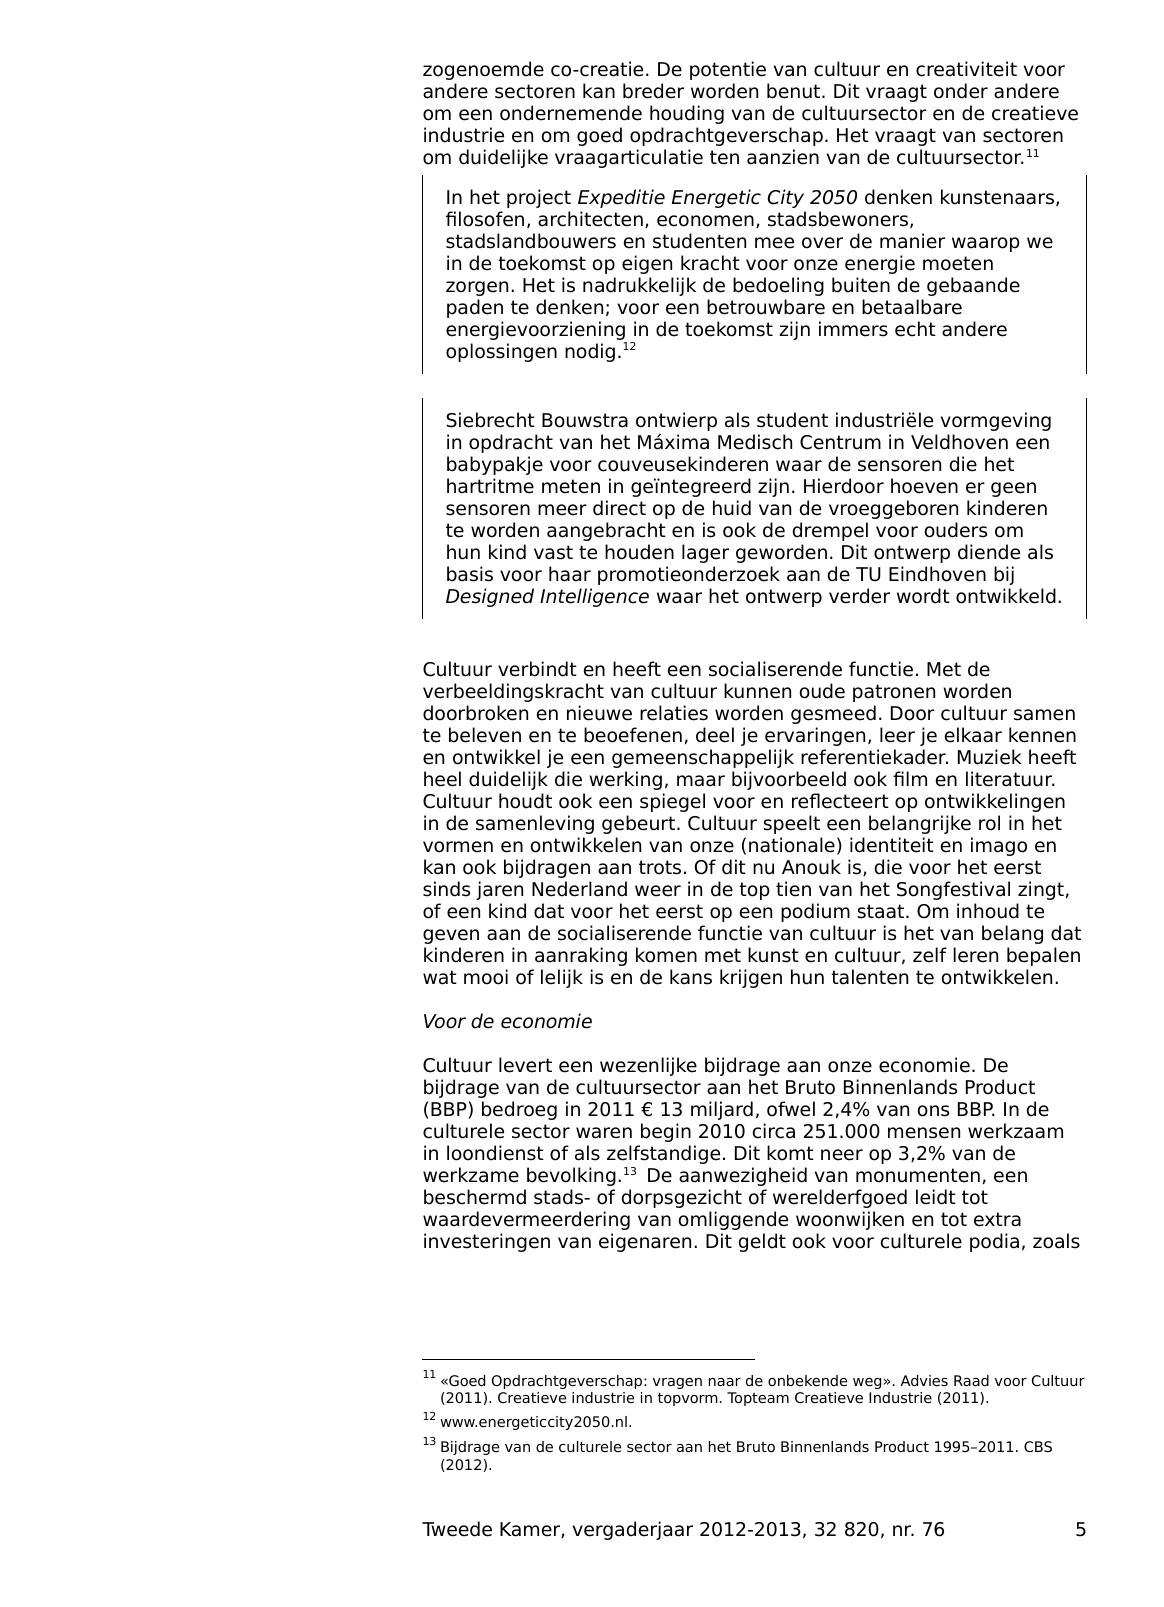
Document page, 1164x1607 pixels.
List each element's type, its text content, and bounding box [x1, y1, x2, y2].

text zogenoemde co-creatie. De potentie van cultuur en creativiteit voor andere sectoren kan breder worden benut. Dit vraagt onder andere om een ondernemende houding van de cultuursector en de creatieve industrie en om goed opdrachtgeverschap. Het vraagt van sectoren om duidelijke vraagarticulatie ten aanzien van de cultuursector. [422, 59, 1087, 169]
table_header In het project Expeditie Energetic City 2050 denken kunstenaars, filosofen, architecten, economen, stadsbewoners, stadslandbouwers en studenten mee over de manier waarop we in de toekomst op eigen kracht voor onze energie moeten zorgen. Het is nadrukkelijk de bedoeling buiten de gebaande paden te denken; voor een betrouwbare en betaalbare energievoorziening in de toekomst zijn immers echt andere oplossingen nodig. [423, 175, 1086, 374]
text Cultuur levert een wezenlijke bijdrage aan onze economie. De bijdrage van de cultuursector aan het Bruto Binnenlands Product (BBP) bedroeg in 2011 € 13 miljard, ofwel 2,4% van ons BBP. In de culturele sector waren begin 2010 circa 251.000 mensen werkzaam in loondienst of als zelfstandige. Dit komt neer op 3,2% van de werkzame bevolking. De aanwezigheid van monumenten, een beschermd stads- of dorpsgezicht of werelderfgoed leidt tot waardevermeerdering van omliggende woonwijken en tot extra investeringen van eigenaren. Dit geldt ook voor culturele podia, zoals [422, 1055, 1087, 1253]
text Cultuur verbindt en heeft een socialiserende functie. Met de verbeeldingskracht van cultuur kunnen oude patronen worden doorbroken en nieuwe relaties worden gesmeed. Door cultuur samen te beleven en te beoefenen, deel je ervaringen, leer je elkaar kennen en ontwikkel je een gemeenschappelijk referentiekader. Muziek heeft heel duidelijk die werking, maar bijvoorbeeld ook film en literatuur. Cultuur houdt ook een spiegel voor en reflecteert op ontwikkelingen in de samenleving gebeurt. Cultuur speelt een belangrijke rol in het vormen en ontwikkelen van onze (nationale) identiteit en imago en kan ook bijdragen aan trots. Of dit nu Anouk is, die voor het eerst sinds jaren Nederland weer in de top tien van het Songfestival zingt, of een kind dat voor het eerst op een podium staat. Om inhoud te geven aan de socialiserende functie van cultuur is het van belang dat kinderen in aanraking komen met kunst en cultuur, zelf leren bepalen wat mooi of lelijk is en de kans krijgen hun talenten te ontwikkelen. [422, 659, 1087, 989]
text Bijdrage van de culturele sector aan het Bruto Binnenlands Product 1995–2011. CBS (2012). [422, 1435, 1087, 1474]
text «Goed Opdrachtgeverschap: vragen naar de onbekende weg». Advies Raad voor Cultuur (2011). Creatieve industrie in topvorm. Topteam Creatieve Industrie (2011). [422, 1368, 1087, 1407]
subtitle Voor de economie [422, 1011, 1087, 1033]
table_header Siebrecht Bouwstra ontwierp als student industriële vormgeving in opdracht van het Máxima Medisch Centrum in Veldhoven een babypakje voor couveusekinderen waar de sensoren die het hartritme meten in geïntegreerd zijn. Hierdoor hoeven er geen sensoren meer direct op de huid van de vroeggeboren kinderen te worden aangebracht en is ook de drempel voor ouders om hun kind vast te houden lager geworden. Dit ontwerp diende als basis voor haar promotieonderzoek aan de TU Eindhoven bij Designed Intelligence waar het ontwerp verder wordt ontwikkeld. [423, 398, 1086, 619]
